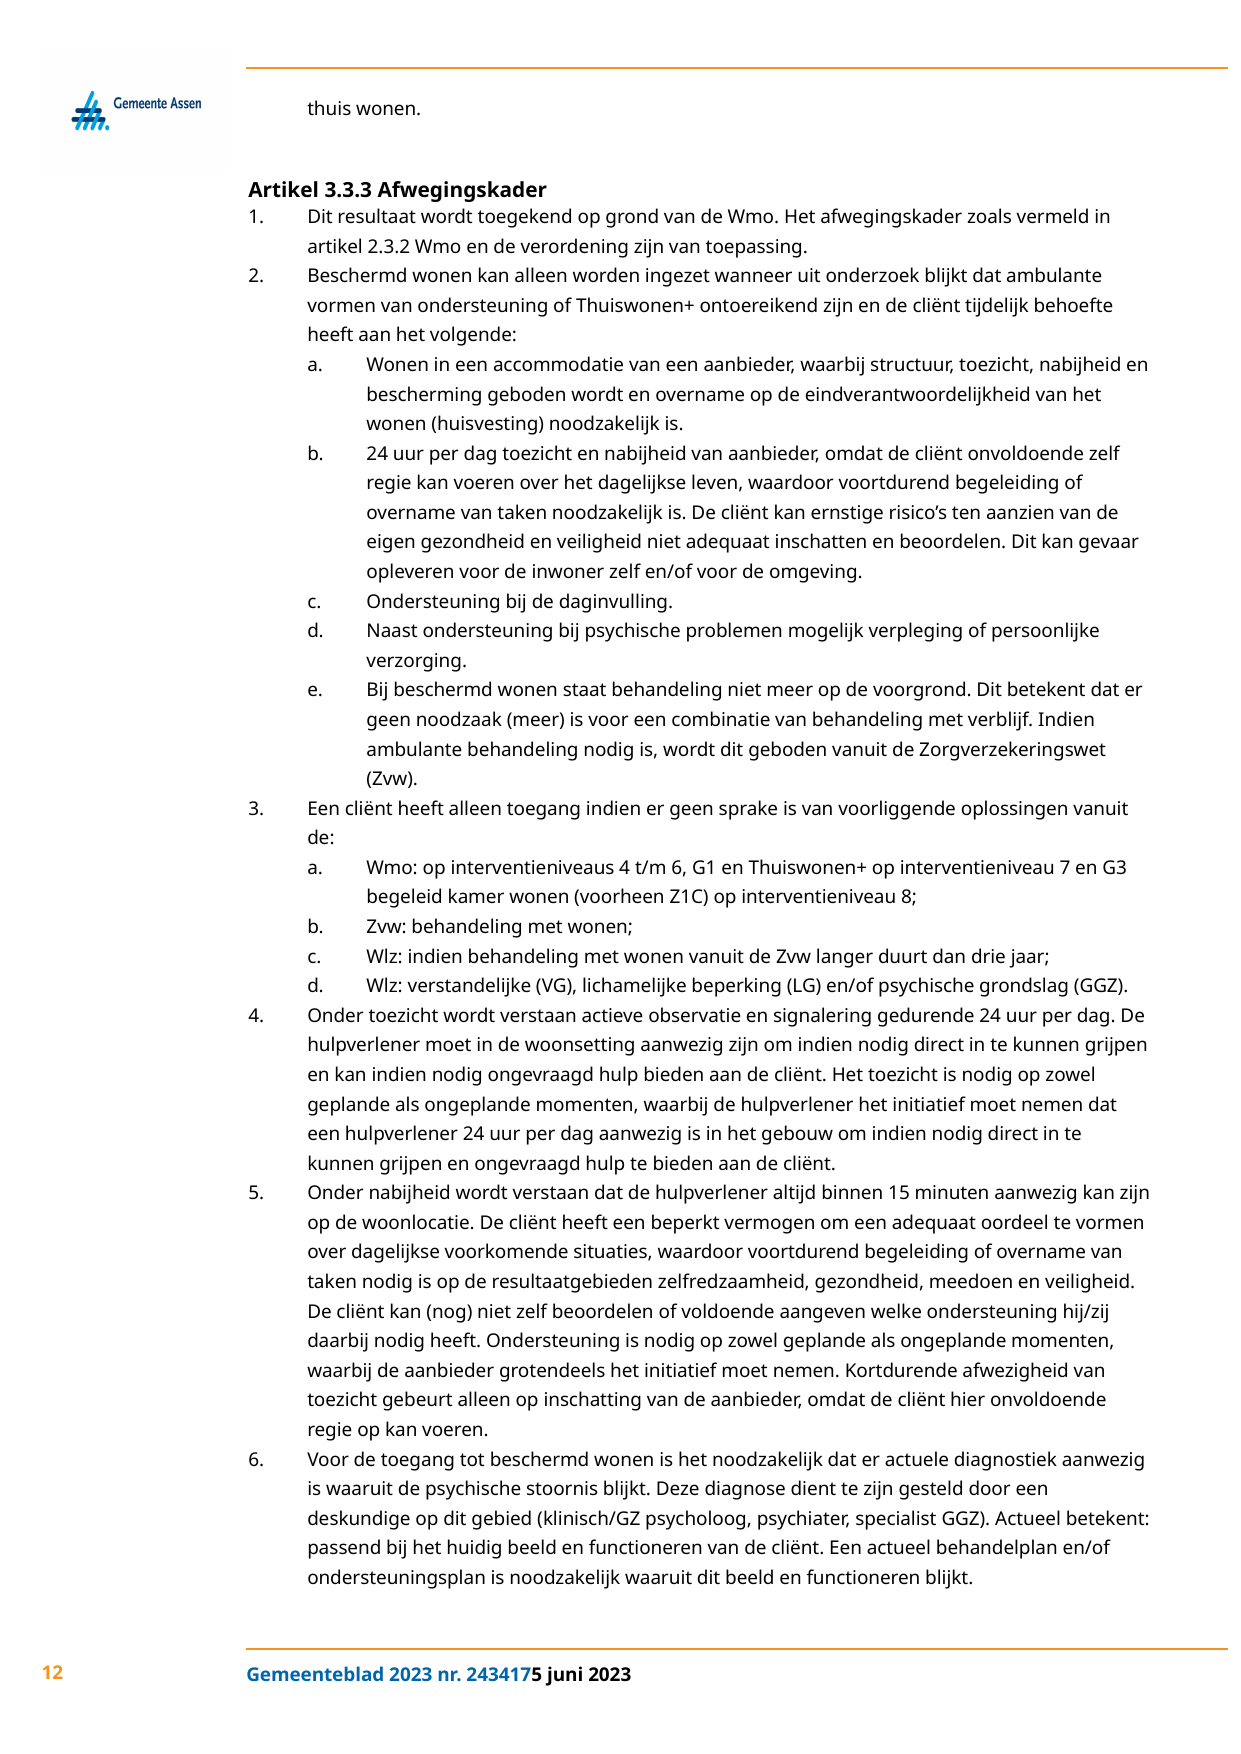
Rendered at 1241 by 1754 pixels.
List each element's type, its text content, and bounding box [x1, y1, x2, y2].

list Onder nabijheid wordt verstaan dat de hulpverlener altijd binnen 15 minuten aanwezig kan zijn op de woonlocatie. De cliënt heeft een beperkt vermogen om een adequaat oordeel te vormen over dagelijkse voorkomende situaties, waardoor voortdurend begeleiding of overname van taken nodig is op de resultaatgebieden zelfredzaamheid, gezondheid, meedoen en veiligheid. De cliënt kan (nog) niet zelf beoordelen of voldoende aangeven welke ondersteuning hij/zij daarbij nodig heeft. Ondersteuning is nodig op zowel geplande als ongeplande momenten, waarbij de aanbieder grotendeels het initiatief moet nemen. Kortdurende afwezigheid van toezicht gebeurt alleen op inschatting van de aanbieder, omdat de cliënt hier onvoldoende regie op kan voeren. [248, 1179, 1152, 1442]
list Onder toezicht wordt verstaan actieve observatie en signalering gedurende 24 uur per dag. De hulpverlener moet in de woonsetting aanwezig zijn om indien nodig direct in te kunnen grijpen en kan indien nodig ongevraagd hulp bieden aan de cliënt. Het toezicht is nodig op zowel geplande als ongeplande momenten, waarbij de hulpverlener het initiatief moet nemen dat een hulpverlener 24 uur per dag aanwezig is in het gebouw om indien nodig direct in te kunnen grijpen en ongevraagd hulp te bieden aan de cliënt. [248, 1002, 1152, 1176]
picture [41, 47, 231, 172]
list Dit resultaat wordt toegekend op grond van de Wmo. Het afwegingskader zoals vermeld in artikel 2.3.2 Wmo en de verordening zijn van toepassing. [248, 203, 1152, 258]
list Zvw: behandeling met wonen; [307, 913, 1152, 939]
list 24 uur per dag toezicht en nabijheid van aanbieder, omdat de cliënt onvoldoende zelf regie kan voeren over het dagelijkse leven, waardoor voortdurend begeleiding of overname van taken noodzakelijk is. De cliënt kan ernstige risico’s ten aanzien van de eigen gezondheid en veiligheid niet adequaat inschatten en beoordelen. Dit kan gevaar opleveren voor de inwoner zelf en/of voor de omgeving. [307, 440, 1152, 584]
text Artikel 3.3.3 Afwegingskader [248, 175, 1152, 203]
list Beschermd wonen kan alleen worden ingezet wanneer uit onderzoek blijkt dat ambulante vormen van ondersteuning of Thuiswonen+ ontoereikend zijn en de cliënt tijdelijk behoefte heeft aan het volgende: [248, 262, 1152, 347]
list Voor de toegang tot beschermd wonen is het noodzakelijk dat er actuele diagnostiek aanwezig is waaruit de psychische stoornis blijkt. Deze diagnose dient te zijn gesteld door een deskundige op dit gebied (klinisch/GZ psycholoog, psychiater, specialist GGZ). Actueel betekent: passend bij het huidig beeld en functioneren van de cliënt. Een actueel behandelplan en/of ondersteuningsplan is noodzakelijk waaruit dit beeld en functioneren blijkt. [248, 1446, 1152, 1590]
list Wonen in een accommodatie van een aanbieder, waarbij structuur, toezicht, nabijheid en bescherming geboden wordt en overname op de eindverantwoordelijkheid van het wonen (huisvesting) noodzakelijk is. [307, 351, 1152, 436]
list Ondersteuning bij de daginvulling. [307, 588, 1152, 613]
list Naast ondersteuning bij psychische problemen mogelijk verpleging of persoonlijke verzorging. [307, 617, 1152, 673]
list thuis wonen. [248, 95, 1152, 121]
list Wmo: op interventieniveaus 4 t/m 6, G1 en Thuiswonen+ op interventieniveau 7 en G3 begeleid kamer wonen (voorheen Z1C) op interventieniveau 8; [307, 854, 1152, 909]
list Bij beschermd wonen staat behandeling niet meer op de voorgrond. Dit betekent dat er geen noodzaak (meer) is voor een combinatie van behandeling met verblijf. Indien ambulante behandeling nodig is, wordt dit geboden vanuit de Zorgverzekeringswet (Zvw). [307, 677, 1152, 791]
list Wlz: verstandelijke (VG), lichamelijke beperking (LG) en/of psychische grondslag (GGZ). [307, 972, 1152, 998]
list Wlz: indien behandeling met wonen vanuit de Zvw langer duurt dan drie jaar; [307, 943, 1152, 968]
list Een cliënt heeft alleen toegang indien er geen sprake is van voorliggende oplossingen vanuit de: [248, 795, 1152, 850]
